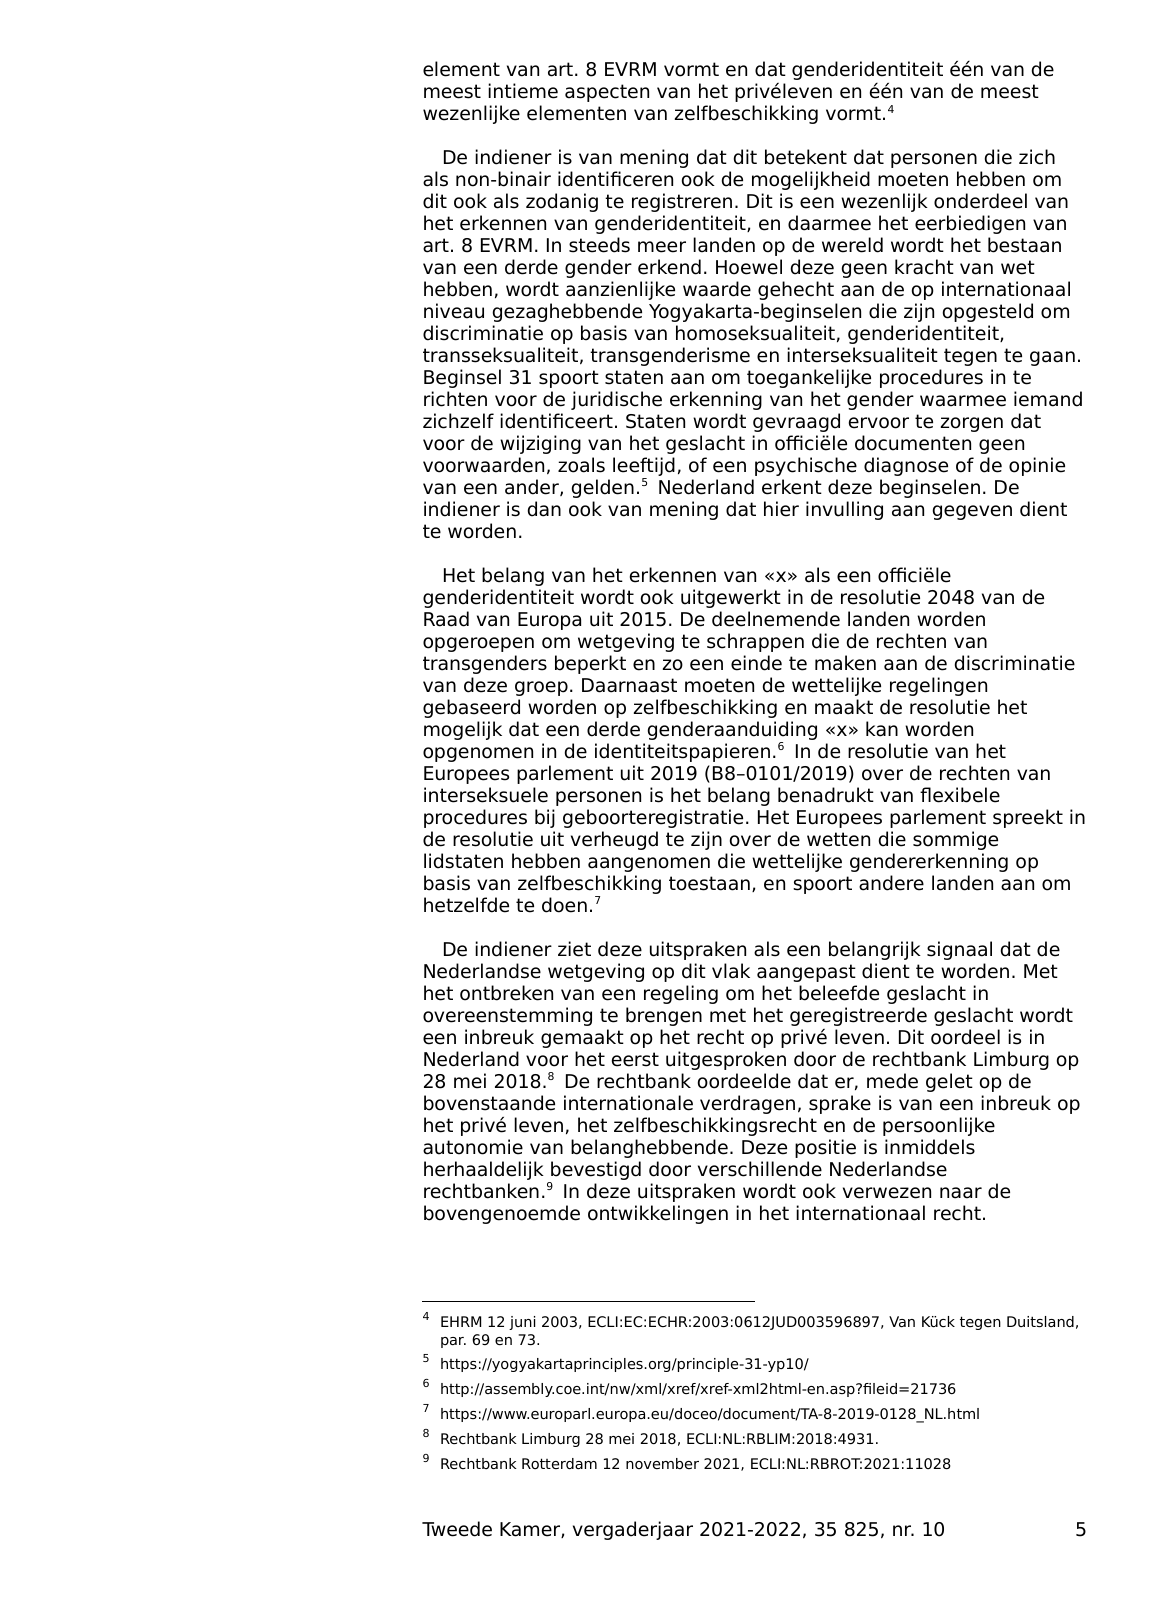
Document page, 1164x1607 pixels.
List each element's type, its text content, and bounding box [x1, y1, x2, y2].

text https://yogyakartaprinciples.org/principle-31-yp10/ [422, 1352, 1087, 1374]
text De indiener ziet deze uitspraken als een belangrijk signaal dat de Nederlandse wetgeving op dit vlak aangepast dient te worden. Met het ontbreken van een regeling om het beleefde geslacht in overeenstemming te brengen met het geregistreerde geslacht wordt een inbreuk gemaakt op het recht op privé leven. Dit oordeel is in Nederland voor het eerst uitgesproken door de rechtbank Limburg op 28 mei 2018. De rechtbank oordeelde dat er, mede gelet op de bovenstaande internationale verdragen, sprake is van een inbreuk op het privé leven, het zelfbeschikkingsrecht en de persoonlijke autonomie van belanghebbende. Deze positie is inmiddels herhaaldelijk bevestigd door verschillende Nederlandse rechtbanken. In deze uitspraken wordt ook verwezen naar de bovengenoemde ontwikkelingen in het internationaal recht. [422, 939, 1087, 1224]
text http://assembly.coe.int/nw/xml/xref/xref-xml2html-en.asp?fileid=21736 [422, 1377, 1087, 1399]
text EHRM 12 juni 2003, ECLI:EC:ECHR:2003:0612JUD003596897, Van Kück tegen Duitsland, par. 69 en 73. [422, 1310, 1087, 1349]
text De indiener is van mening dat dit betekent dat personen die zich als non-binair identificeren ook de mogelijkheid moeten hebben om dit ook als zodanig te registreren. Dit is een wezenlijk onderdeel van het erkennen van genderidentiteit, en daarmee het eerbiedigen van art. 8 EVRM. In steeds meer landen op de wereld wordt het bestaan van een derde gender erkend. Hoewel deze geen kracht van wet hebben, wordt aanzienlijke waarde gehecht aan de op internationaal niveau gezaghebbende Yogyakarta-beginselen die zijn opgesteld om discriminatie op basis van homoseksualiteit, genderidentiteit, transseksualiteit, transgenderisme en interseksualiteit tegen te gaan. Beginsel 31 spoort staten aan om toegankelijke procedures in te richten voor de juridische erkenning van het gender waarmee iemand zichzelf identificeert. Staten wordt gevraagd ervoor te zorgen dat voor de wijziging van het geslacht in officiële documenten geen voorwaarden, zoals leeftijd, of een psychische diagnose of de opinie van een ander, gelden. Nederland erkent deze beginselen. De indiener is dan ook van mening dat hier invulling aan gegeven dient te worden. [422, 147, 1087, 543]
text https://www.europarl.europa.eu/doceo/document/TA-8-2019-0128_NL.html [422, 1402, 1087, 1424]
text Rechtbank Rotterdam 12 november 2021, ECLI:NL:RBROT:2021:11028 [422, 1452, 1087, 1474]
text Rechtbank Limburg 28 mei 2018, ECLI:NL:RBLIM:2018:4931. [422, 1427, 1087, 1449]
text element van art. 8 EVRM vormt en dat genderidentiteit één van de meest intieme aspecten van het privéleven en één van de meest wezenlijke elementen van zelfbeschikking vormt. [422, 59, 1087, 125]
text Het belang van het erkennen van «x» als een officiële genderidentiteit wordt ook uitgewerkt in de resolutie 2048 van de Raad van Europa uit 2015. De deelnemende landen worden opgeroepen om wetgeving te schrappen die de rechten van transgenders beperkt en zo een einde te maken aan de discriminatie van deze groep. Daarnaast moeten de wettelijke regelingen gebaseerd worden op zelfbeschikking en maakt de resolutie het mogelijk dat een derde genderaanduiding «x» kan worden opgenomen in de identiteitspapieren. In de resolutie van het Europees parlement uit 2019 (B8–0101/2019) over de rechten van interseksuele personen is het belang benadrukt van flexibele procedures bij geboorteregistratie. Het Europees parlement spreekt in de resolutie uit verheugd te zijn over de wetten die sommige lidstaten hebben aangenomen die wettelijke gendererkenning op basis van zelfbeschikking toestaan, en spoort andere landen aan om hetzelfde te doen. [422, 565, 1087, 917]
